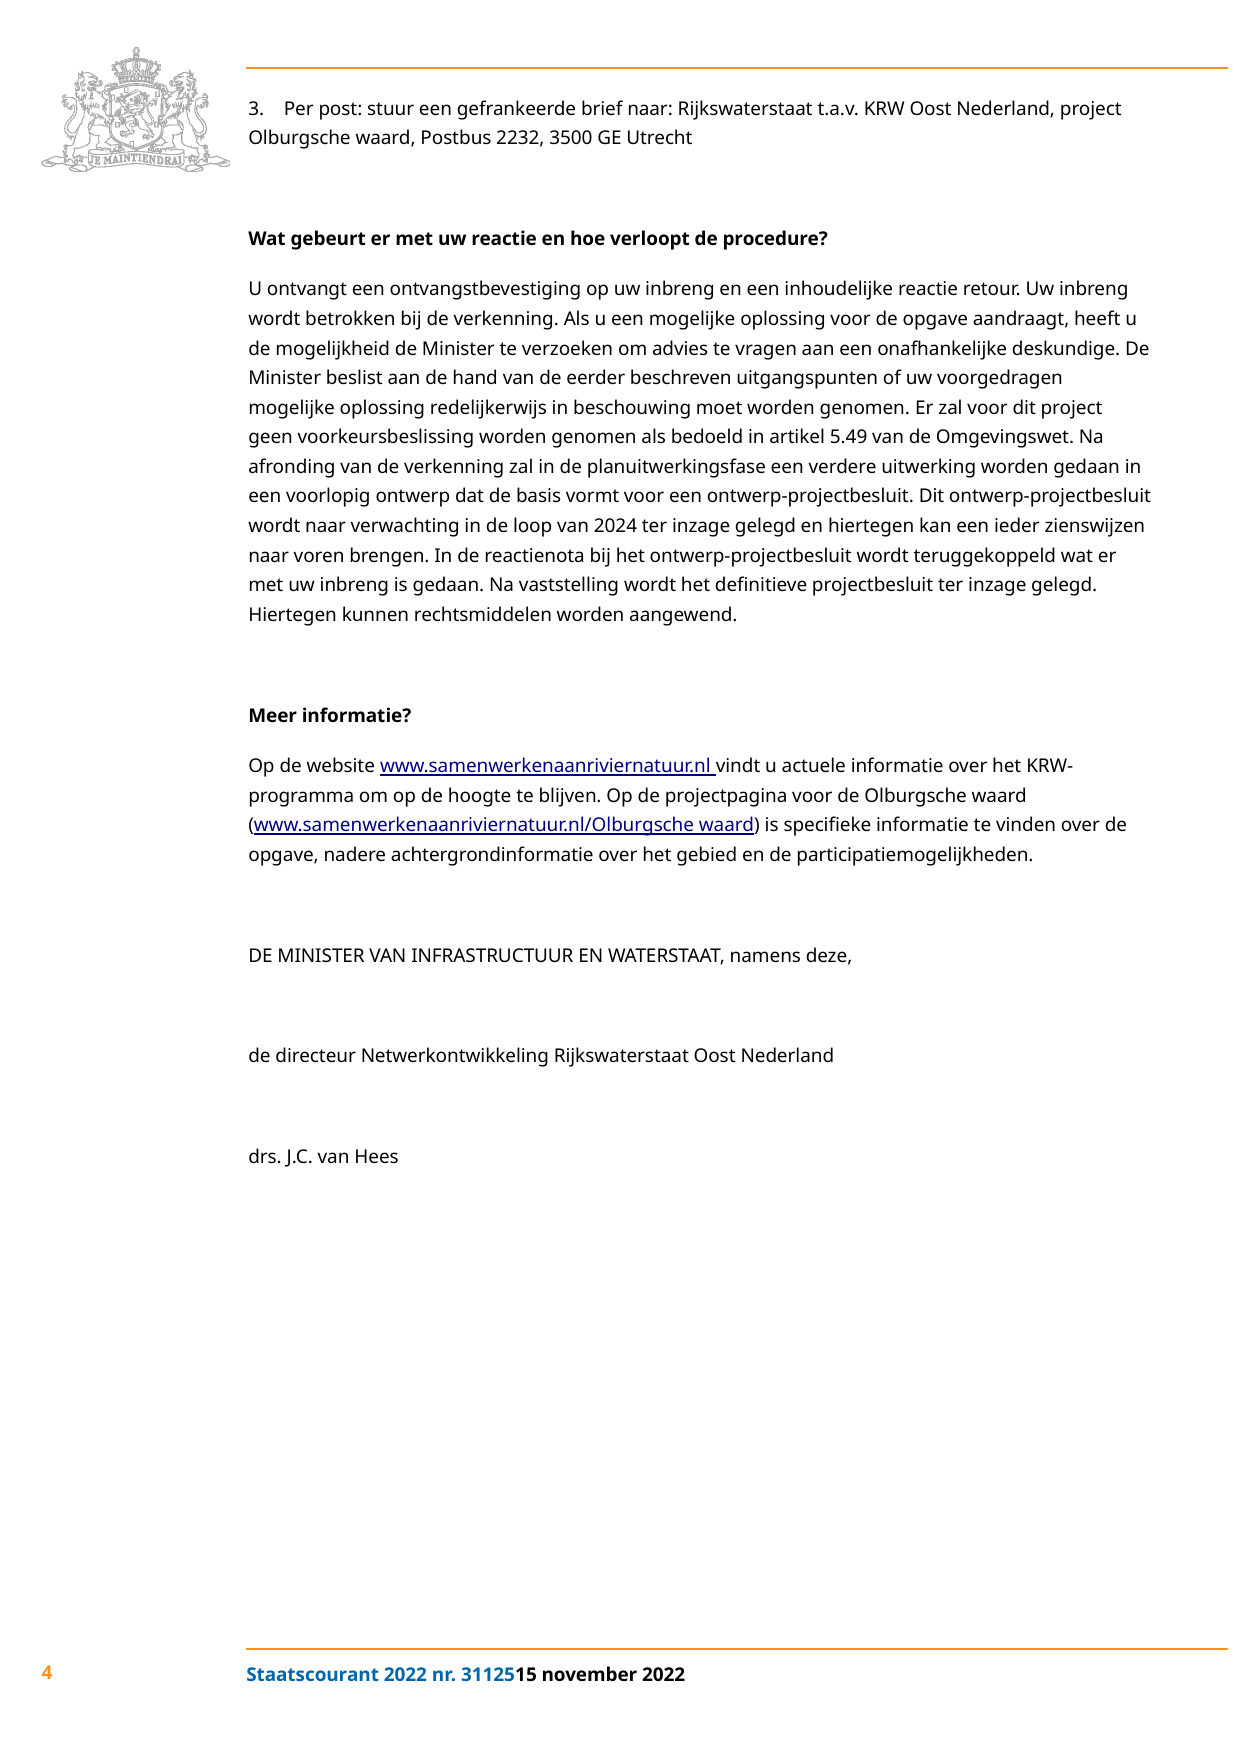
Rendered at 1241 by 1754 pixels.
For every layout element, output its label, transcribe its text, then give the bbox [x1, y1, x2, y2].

text Wat gebeurt er met uw reactie en hoe verloopt de procedure? [248, 225, 1152, 251]
text Op de website www.samenwerkenaanriviernatuur.nl vindt u actuele informatie over het KRW-programma om op de hoogte te blijven. Op de projectpagina voor de Olburgsche waard (www.samenwerkenaanriviernatuur.nl/Olburgsche waard) is specifieke informatie te vinden over de opgave, nadere achtergrondinformatie over het gebied en de participatiemogelijkheden. [248, 752, 1152, 867]
text U ontvangt een ontvangstbevestiging op uw inbreng en een inhoudelijke reactie retour. Uw inbreng wordt betrokken bij de verkenning. Als u een mogelijke oplossing voor de opgave aandraagt, heeft u de mogelijkheid de Minister te verzoeken om advies te vragen aan een onafhankelijke deskundige. De Minister beslist aan de hand van de eerder beschreven uitgangspunten of uw voorgedragen mogelijke oplossing redelijkerwijs in beschouwing moet worden genomen. Er zal voor dit project geen voorkeursbeslissing worden genomen als bedoeld in artikel 5.49 van de Omgevingswet. Na afronding van de verkenning zal in de planuitwerkingsfase een verdere uitwerking worden gedaan in een voorlopig ontwerp dat de basis vormt voor een ontwerp-projectbesluit. Dit ontwerp-projectbesluit wordt naar verwachting in de loop van 2024 ter inzage gelegd en hiertegen kan een ieder zienswijzen naar voren brengen. In de reactienota bij het ontwerp-projectbesluit wordt teruggekoppeld wat er met uw inbreng is gedaan. Na vaststelling wordt het definitieve projectbesluit ter inzage gelegd. Hiertegen kunnen rechtsmiddelen worden aangewend. [248, 276, 1152, 627]
text de directeur Netwerkontwikkeling Rijkswaterstaat Oost Nederland [248, 1043, 1152, 1068]
text drs. J.C. van Hees [248, 1143, 1152, 1169]
text DE MINISTER VAN INFRASTRUCTUUR EN WATERSTAAT, namens deze, [248, 942, 1152, 968]
text Meer informatie? [248, 702, 1152, 728]
picture [41, 47, 231, 172]
text 3. Per post: stuur een gefrankeerde brief naar: Rijkswaterstaat t.a.v. KRW Oost Nederland, project Olburgsche waard, Postbus 2232, 3500 GE Utrecht [248, 95, 1152, 150]
